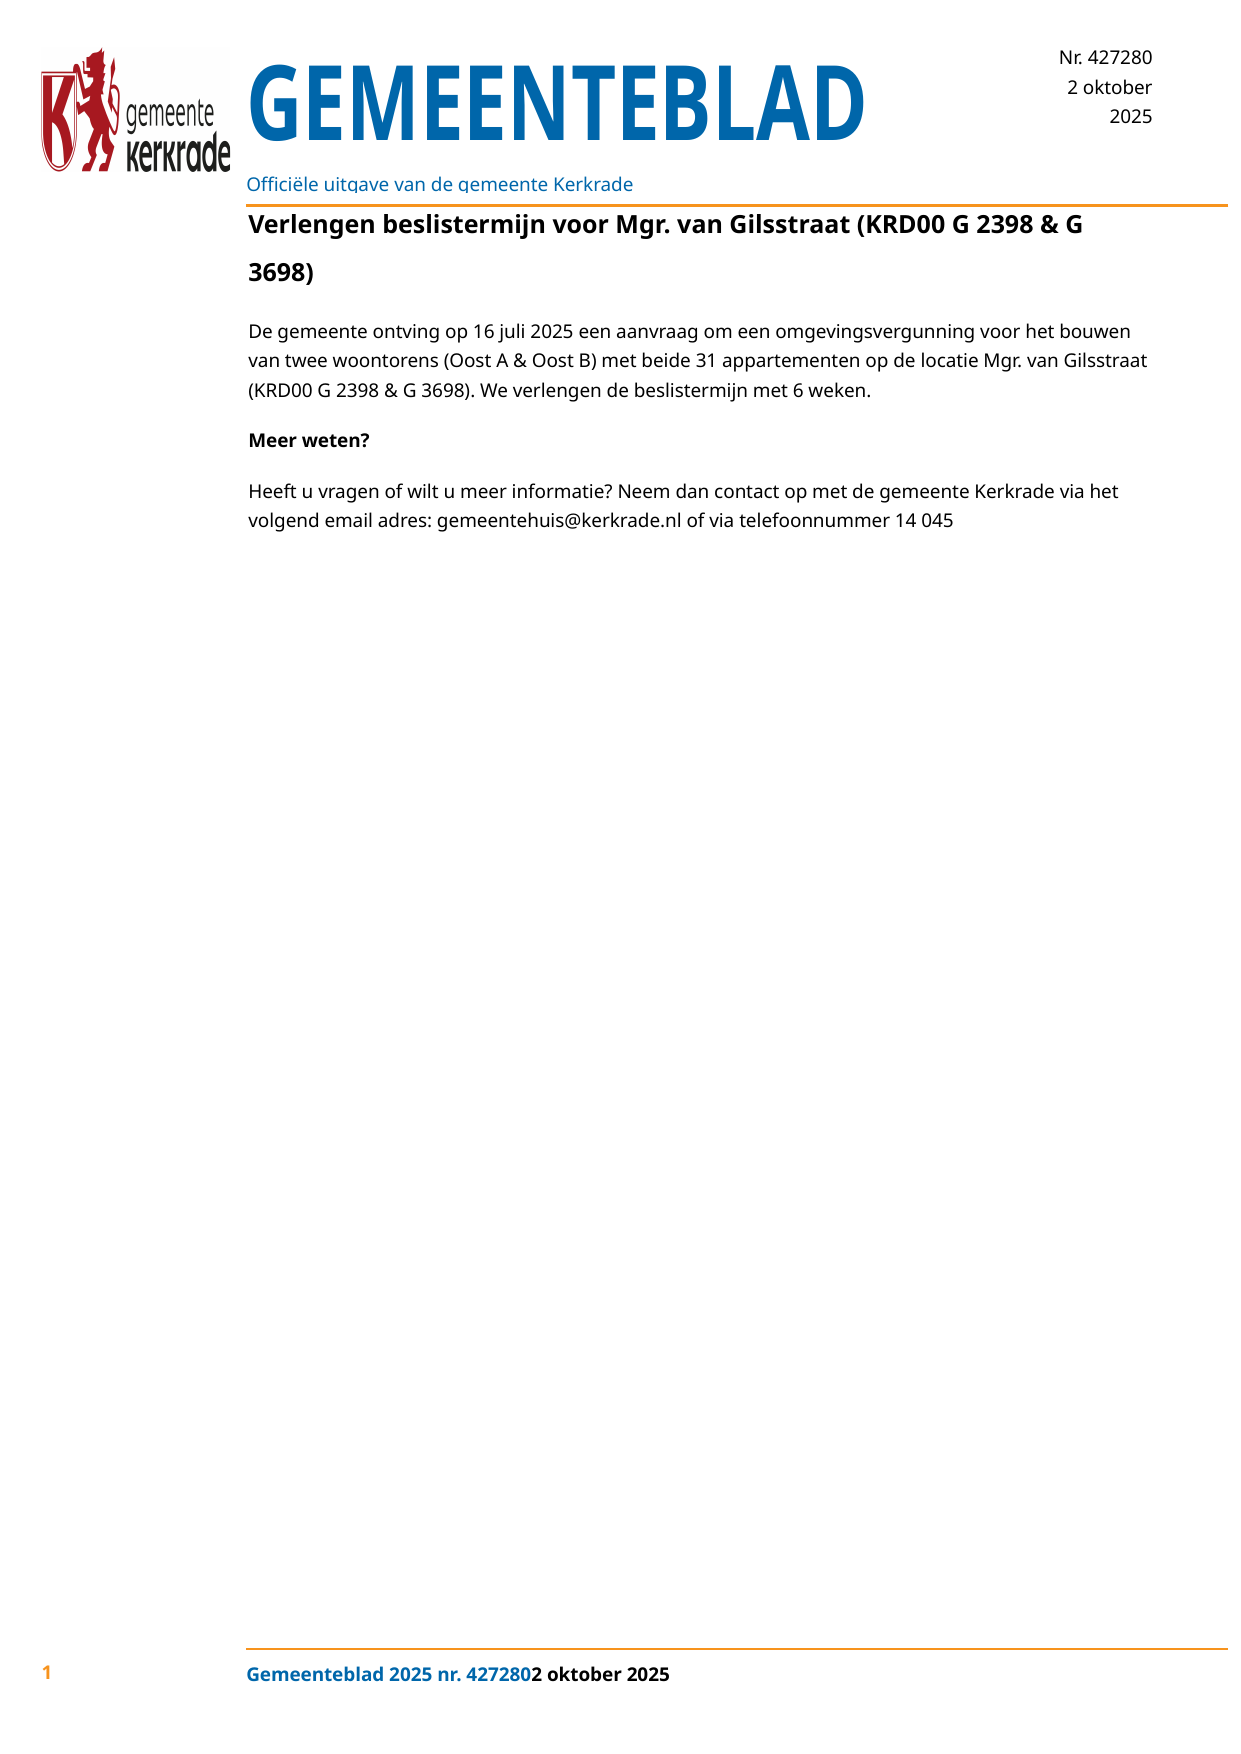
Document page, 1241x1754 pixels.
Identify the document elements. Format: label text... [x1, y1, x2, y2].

picture [41, 47, 231, 172]
text Meer weten? [248, 427, 1152, 453]
text Heeft u vragen of wilt u meer informatie? Neem dan contact op met de gemeente Kerkrade via het volgend email adres: gemeentehuis@kerkrade.nl of via telefoonnummer 14 045 [248, 478, 1152, 533]
text De gemeente ontving op 16 juli 2025 een aanvraag om een omgevingsvergunning voor het bouwen van twee woontorens (Oost A & Oost B) met beide 31 appartementen op de locatie Mgr. van Gilsstraat (KRD00 G 2398 & G 3698). We verlengen de beslistermijn met 6 weken. [248, 318, 1152, 403]
text Verlengen beslistermijn voor Mgr. van Gilsstraat (KRD00 G 2398 & G 3698) [248, 207, 1152, 288]
